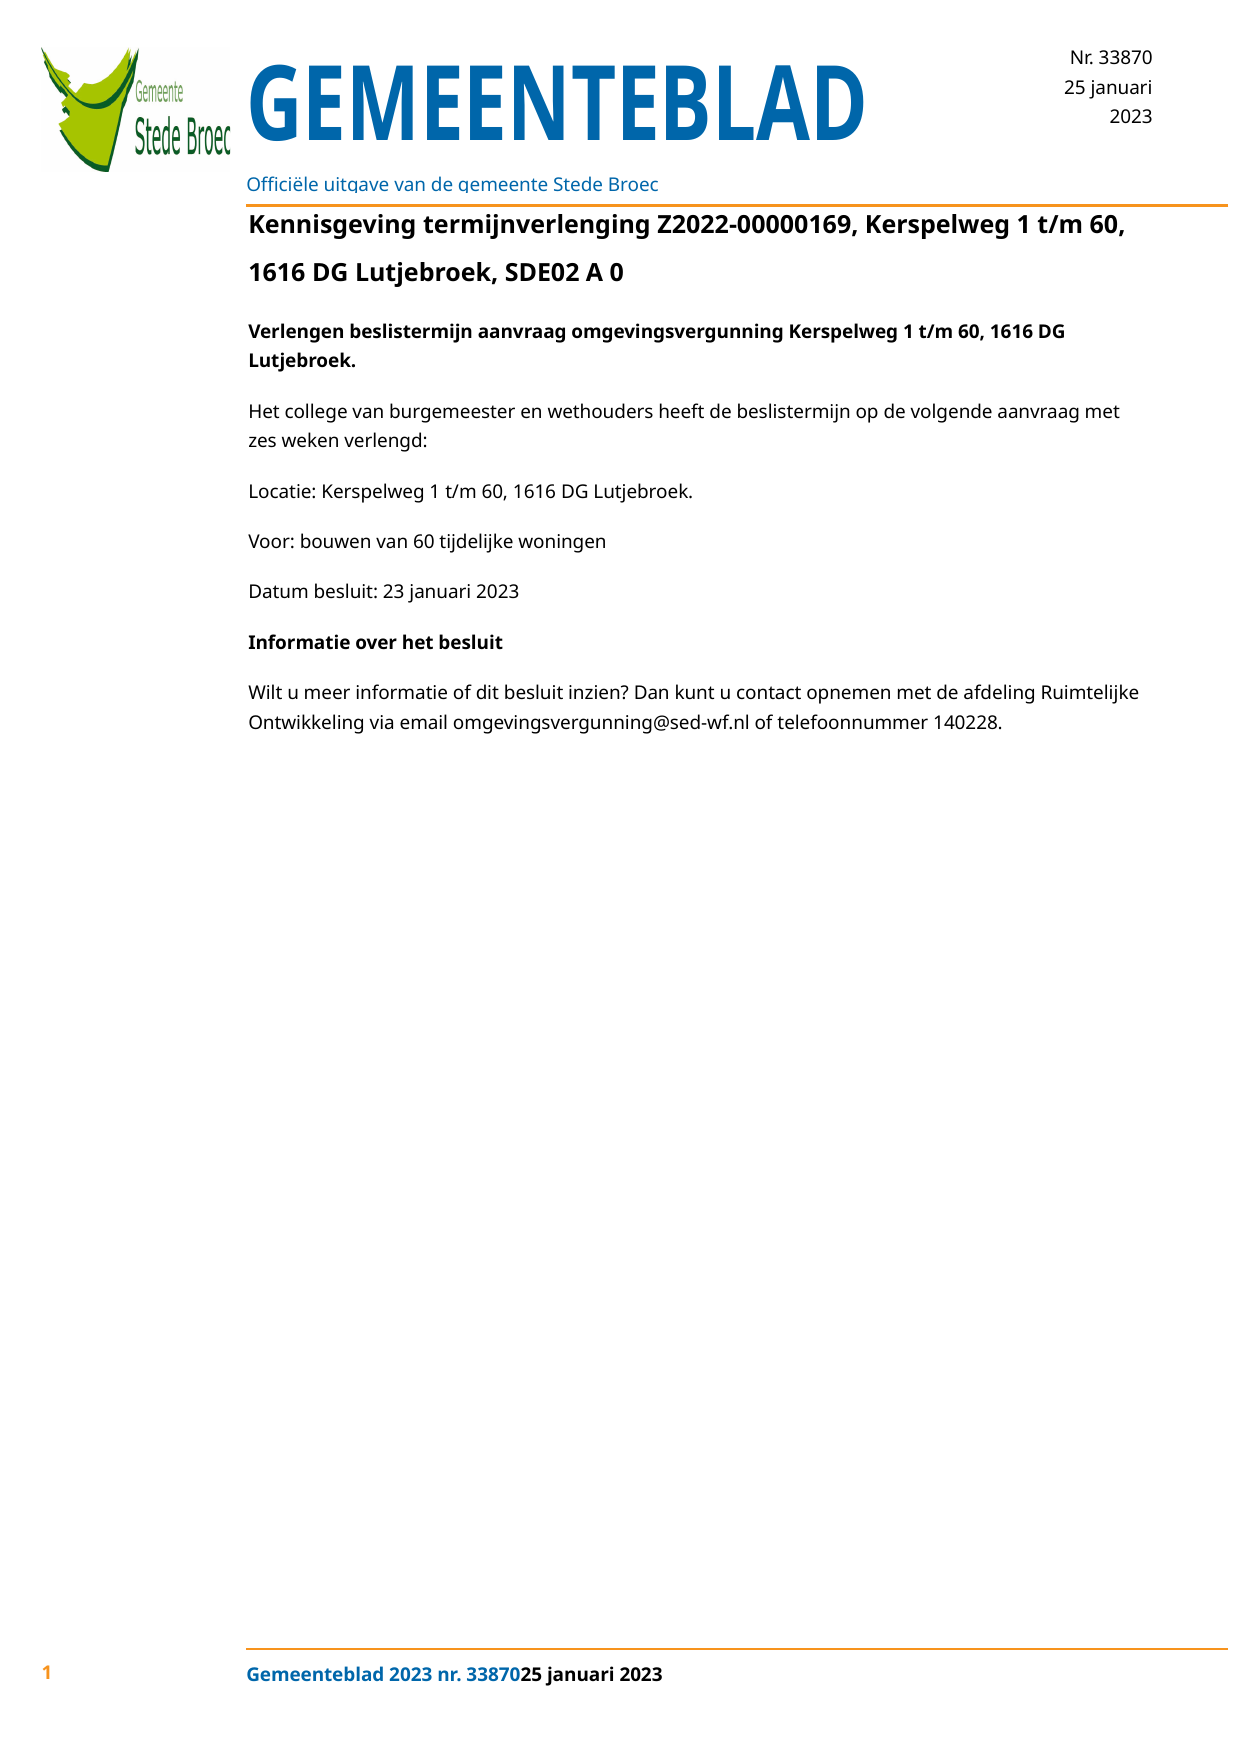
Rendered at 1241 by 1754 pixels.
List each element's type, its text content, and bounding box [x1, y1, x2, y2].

text Kennisgeving termijnverlenging Z2022-00000169, Kerspelweg 1 t/m 60, 1616 DG Lutjebroek, SDE02 A 0 [248, 207, 1152, 288]
text Datum besluit: 23 januari 2023 [248, 579, 1152, 604]
picture [41, 47, 231, 172]
text Locatie: Kerspelweg 1 t/m 60, 1616 DG Lutjebroek. [248, 478, 1152, 504]
text Wilt u meer informatie of dit besluit inzien? Dan kunt u contact opnemen met de afdeling Ruimtelijke Ontwikkeling via email omgevingsvergunning@sed-wf.nl of telefoonnummer 140228. [248, 679, 1152, 735]
text Verlengen beslistermijn aanvraag omgevingsvergunning Kerspelweg 1 t/m 60, 1616 DG Lutjebroek. [248, 318, 1152, 373]
text Voor: bouwen van 60 tijdelijke woningen [248, 528, 1152, 554]
text Informatie over het besluit [248, 629, 1152, 655]
text Het college van burgemeester en wethouders heeft de beslistermijn op de volgende aanvraag met zes weken verlengd: [248, 398, 1152, 453]
